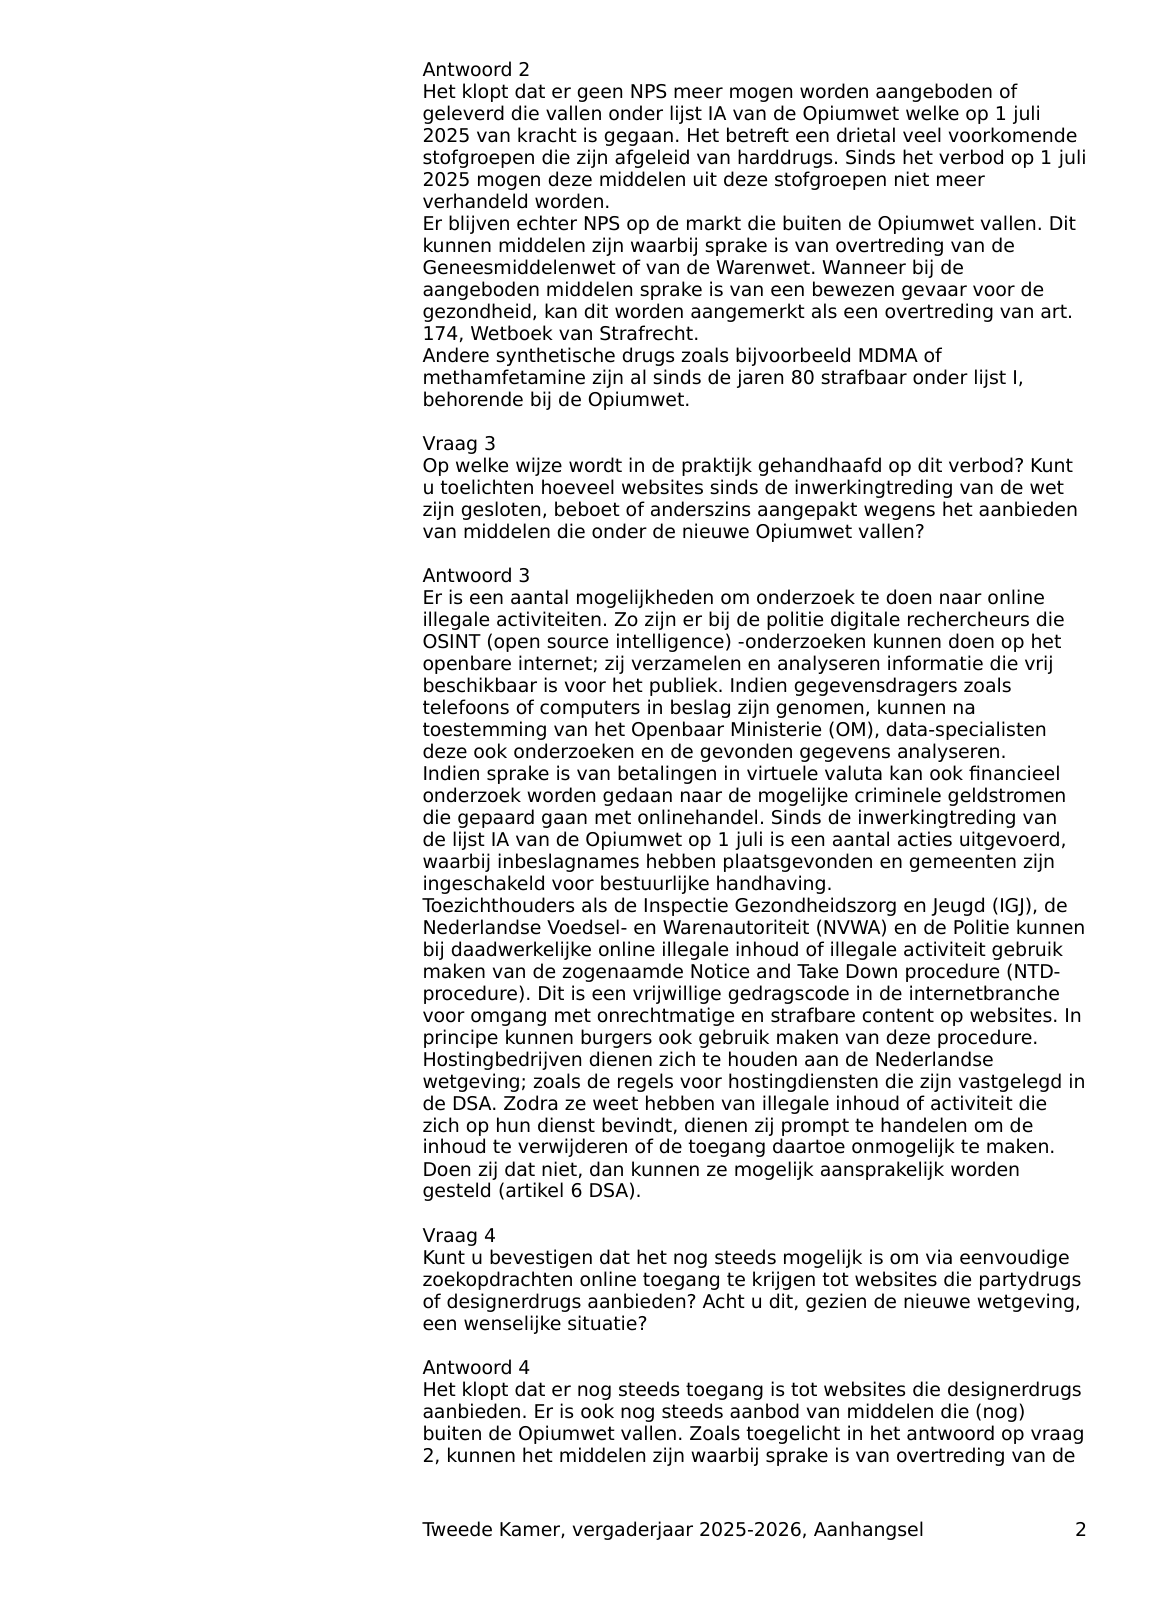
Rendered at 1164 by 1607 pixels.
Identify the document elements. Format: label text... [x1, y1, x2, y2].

text Het klopt dat er nog steeds toegang is tot websites die designerdrugs aanbieden. Er is ook nog steeds aanbod van middelen die (nog) buiten de Opiumwet vallen. Zoals toegelicht in het antwoord op vraag 2, kunnen het middelen zijn waarbij sprake is van overtreding van de [422, 1379, 1087, 1467]
text Vraag 3 [422, 433, 1087, 455]
text Antwoord 4 [422, 1357, 1087, 1379]
text Indien sprake is van betalingen in virtuele valuta kan ook financieel onderzoek worden gedaan naar de mogelijke criminele geldstromen die gepaard gaan met onlinehandel. Sinds de inwerkingtreding van de lijst IA van de Opiumwet op 1 juli is een aantal acties uitgevoerd, waarbij inbeslagnames hebben plaatsgevonden en gemeenten zijn ingeschakeld voor bestuurlijke handhaving. [422, 763, 1087, 895]
text Toezichthouders als de Inspectie Gezondheidszorg en Jeugd (IGJ), de Nederlandse Voedsel- en Warenautoriteit (NVWA) en de Politie kunnen bij daadwerkelijke online illegale inhoud of illegale activiteit gebruik maken van de zogenaamde Notice and Take Down procedure (NTD-procedure). Dit is een vrijwillige gedragscode in de internetbranche voor omgang met onrechtmatige en strafbare content op websites. In principe kunnen burgers ook gebruik maken van deze procedure. [422, 895, 1087, 1048]
text Vraag 4 [422, 1224, 1087, 1247]
text Antwoord 3 [422, 565, 1087, 587]
text Het klopt dat er geen NPS meer mogen worden aangeboden of geleverd die vallen onder lijst IA van de Opiumwet welke op 1 juli 2025 van kracht is gegaan. Het betreft een drietal veel voorkomende stofgroepen die zijn afgeleid van harddrugs. Sinds het verbod op 1 juli 2025 mogen deze middelen uit deze stofgroepen niet meer verhandeld worden. [422, 81, 1087, 213]
text Antwoord 2 [422, 59, 1087, 81]
text Er blijven echter NPS op de markt die buiten de Opiumwet vallen. Dit kunnen middelen zijn waarbij sprake is van overtreding van de Geneesmiddelenwet of van de Warenwet. Wanneer bij de aangeboden middelen sprake is van een bewezen gevaar voor de gezondheid, kan dit worden aangemerkt als een overtreding van art. 174, Wetboek van Strafrecht. [422, 213, 1087, 345]
text Er is een aantal mogelijkheden om onderzoek te doen naar online illegale activiteiten. Zo zijn er bij de politie digitale rechercheurs die OSINT (open source intelligence) -onderzoeken kunnen doen op het openbare internet; zij verzamelen en analyseren informatie die vrij beschikbaar is voor het publiek. Indien gegevensdragers zoals telefoons of computers in beslag zijn genomen, kunnen na toestemming van het Openbaar Ministerie (OM), data-specialisten deze ook onderzoeken en de gevonden gegevens analyseren. [422, 587, 1087, 763]
text Hostingbedrijven dienen zich te houden aan de Nederlandse wetgeving; zoals de regels voor hostingdiensten die zijn vastgelegd in de DSA. Zodra ze weet hebben van illegale inhoud of activiteit die zich op hun dienst bevindt, dienen zij prompt te handelen om de inhoud te verwijderen of de toegang daartoe onmogelijk te maken. Doen zij dat niet, dan kunnen ze mogelijk aansprakelijk worden gesteld (artikel 6 DSA). [422, 1048, 1087, 1202]
text Op welke wijze wordt in de praktijk gehandhaafd op dit verbod? Kunt u toelichten hoeveel websites sinds de inwerkingtreding van de wet zijn gesloten, beboet of anderszins aangepakt wegens het aanbieden van middelen die onder de nieuwe Opiumwet vallen? [422, 455, 1087, 543]
text Kunt u bevestigen dat het nog steeds mogelijk is om via eenvoudige zoekopdrachten online toegang te krijgen tot websites die partydrugs of designerdrugs aanbieden? Acht u dit, gezien de nieuwe wetgeving, een wenselijke situatie? [422, 1247, 1087, 1334]
text Andere synthetische drugs zoals bijvoorbeeld MDMA of methamfetamine zijn al sinds de jaren 80 strafbaar onder lijst I, behorende bij de Opiumwet. [422, 345, 1087, 411]
